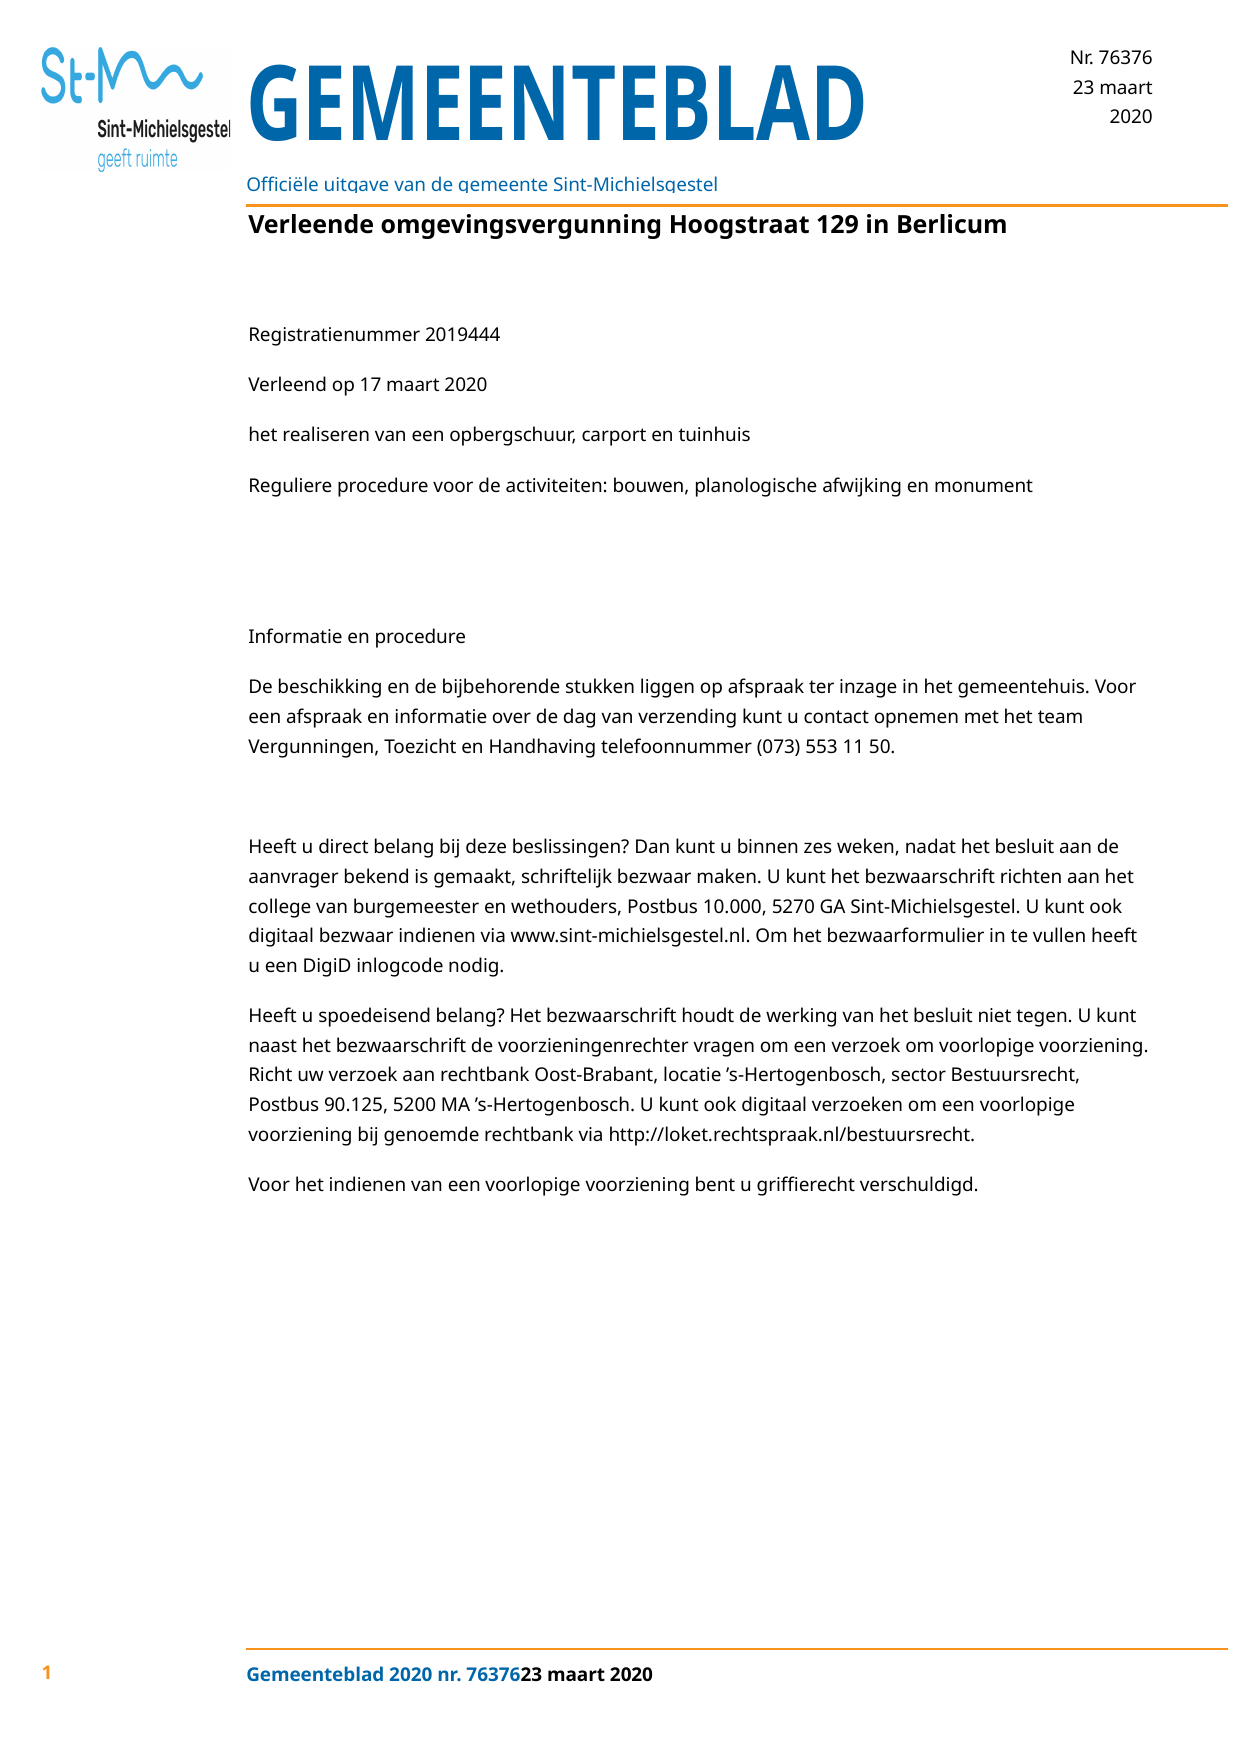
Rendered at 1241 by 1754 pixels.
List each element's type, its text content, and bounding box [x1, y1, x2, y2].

text Heeft u spoedeisend belang? Het bezwaarschrift houdt de werking van het besluit niet tegen. U kunt naast het bezwaarschrift de voorzieningenrechter vragen om een verzoek om voorlopige voorziening. Richt uw verzoek aan rechtbank Oost-Brabant, locatie ’s-Hertogenbosch, sector Bestuursrecht, Postbus 90.125, 5200 MA ’s-Hertogenbosch. U kunt ook digitaal verzoeken om een voorlopige voorziening bij genoemde rechtbank via http://loket.rechtspraak.nl/bestuursrecht. [248, 1002, 1152, 1146]
text Voor het indienen van een voorlopige voorziening bent u griffierecht verschuldigd. [248, 1171, 1152, 1197]
text Verleende omgevingsvergunning Hoogstraat 129 in Berlicum [248, 207, 1152, 241]
text De beschikking en de bijbehorende stukken liggen op afspraak ter inzage in het gemeentehuis. Voor een afspraak en informatie over de dag van verzending kunt u contact opnemen met het team Vergunningen, Toezicht en Handhaving telefoonnummer (073) 553 11 50. [248, 674, 1152, 758]
picture [41, 47, 231, 172]
text Verleend op 17 maart 2020 [248, 371, 1152, 397]
text het realiseren van een opbergschuur, carport en tuinhuis [248, 422, 1152, 447]
text Reguliere procedure voor de activiteiten: bouwen, planologische afwijking en monument [248, 472, 1152, 498]
text Informatie en procedure [248, 623, 1152, 649]
text Registratienummer 2019444 [248, 321, 1152, 346]
text Heeft u direct belang bij deze beslissingen? Dan kunt u binnen zes weken, nadat het besluit aan de aanvrager bekend is gemaakt, schriftelijk bezwaar maken. U kunt het bezwaarschrift richten aan het college van burgemeester en wethouders, Postbus 10.000, 5270 GA Sint-Michielsgestel. U kunt ook digitaal bezwaar indienen via www.sint-michielsgestel.nl. Om het bezwaarformulier in te vullen heeft u een DigiD inlogcode nodig. [248, 834, 1152, 978]
